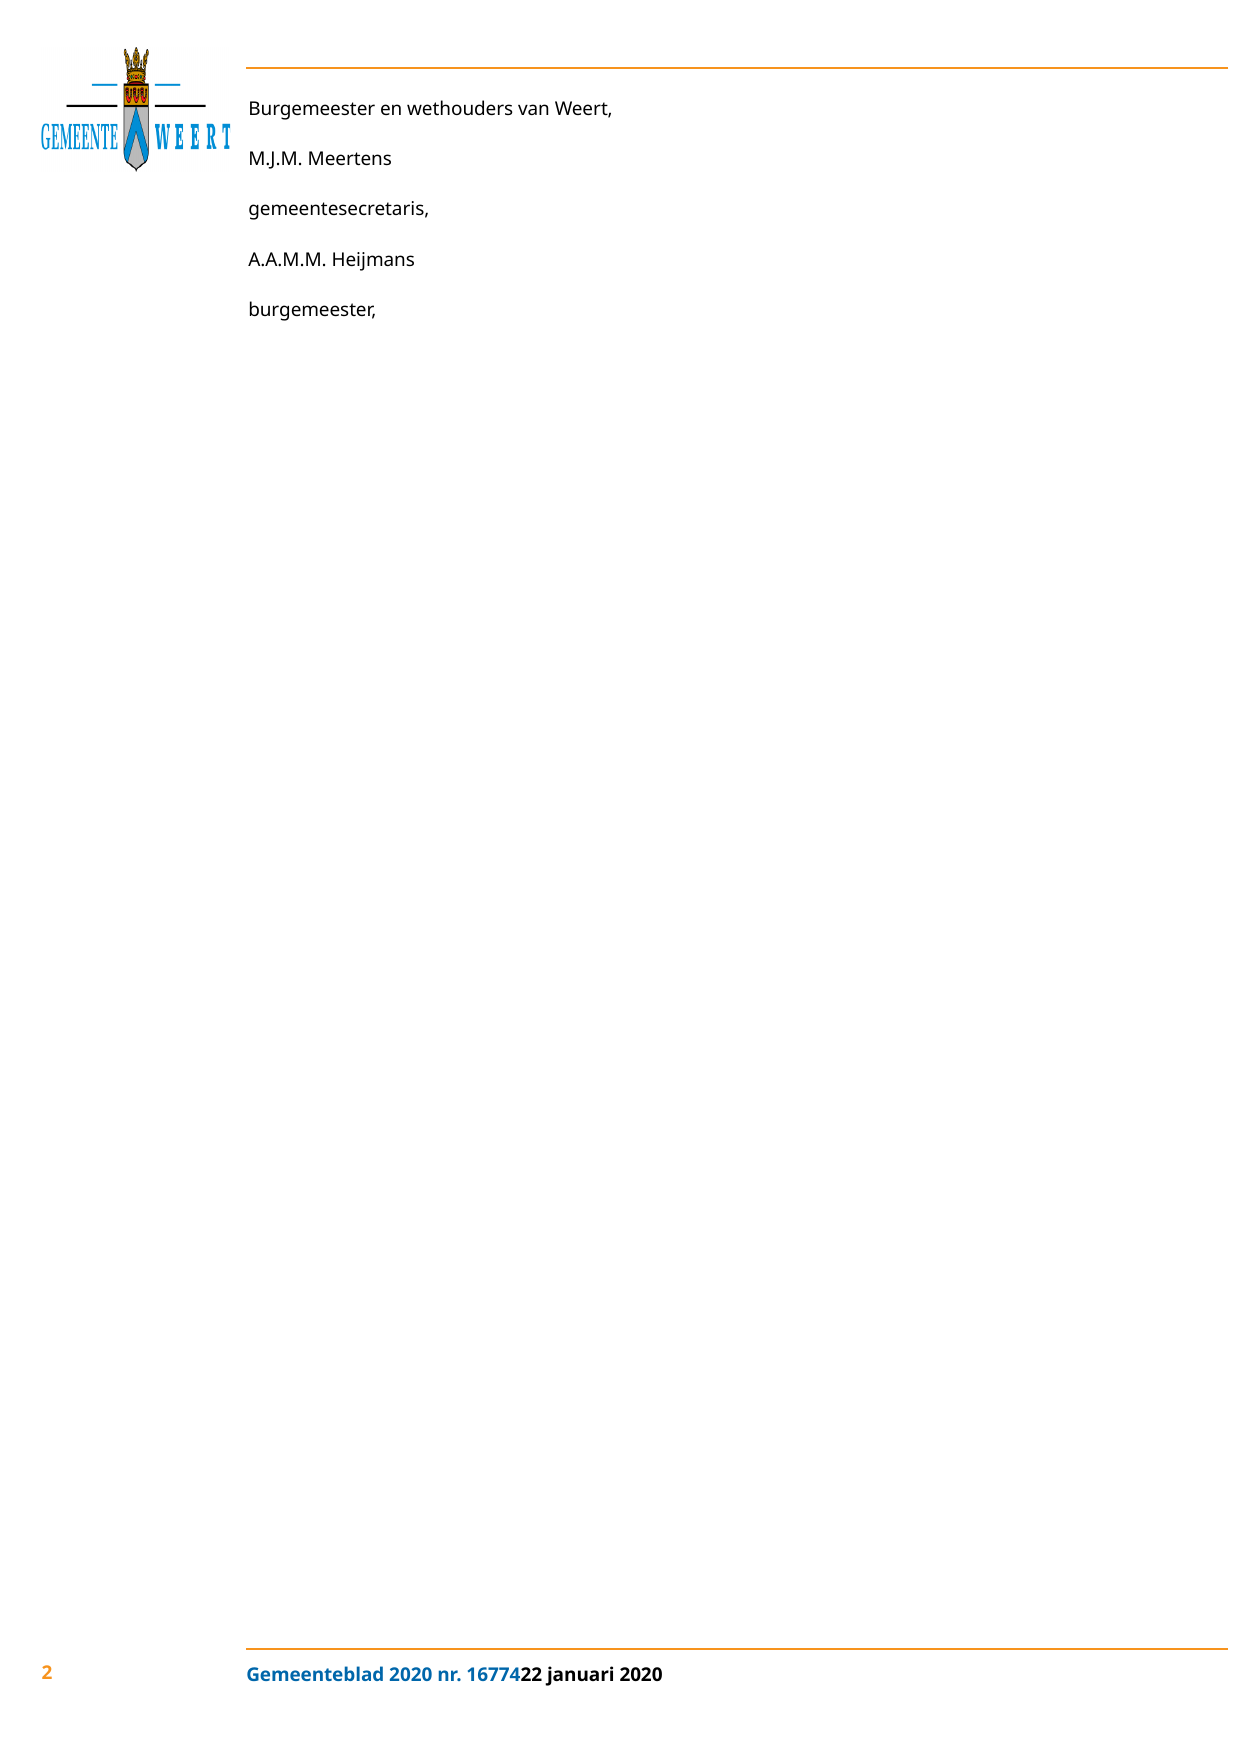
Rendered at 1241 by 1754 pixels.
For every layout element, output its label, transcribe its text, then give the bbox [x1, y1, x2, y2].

picture [41, 47, 231, 172]
text M.J.M. Meertens [248, 145, 1152, 171]
text Burgemeester en wethouders van Weert, [248, 95, 1152, 121]
text gemeentesecretaris, [248, 196, 1152, 221]
text burgemeester, [248, 296, 1152, 322]
text A.A.M.M. Heijmans [248, 246, 1152, 272]
